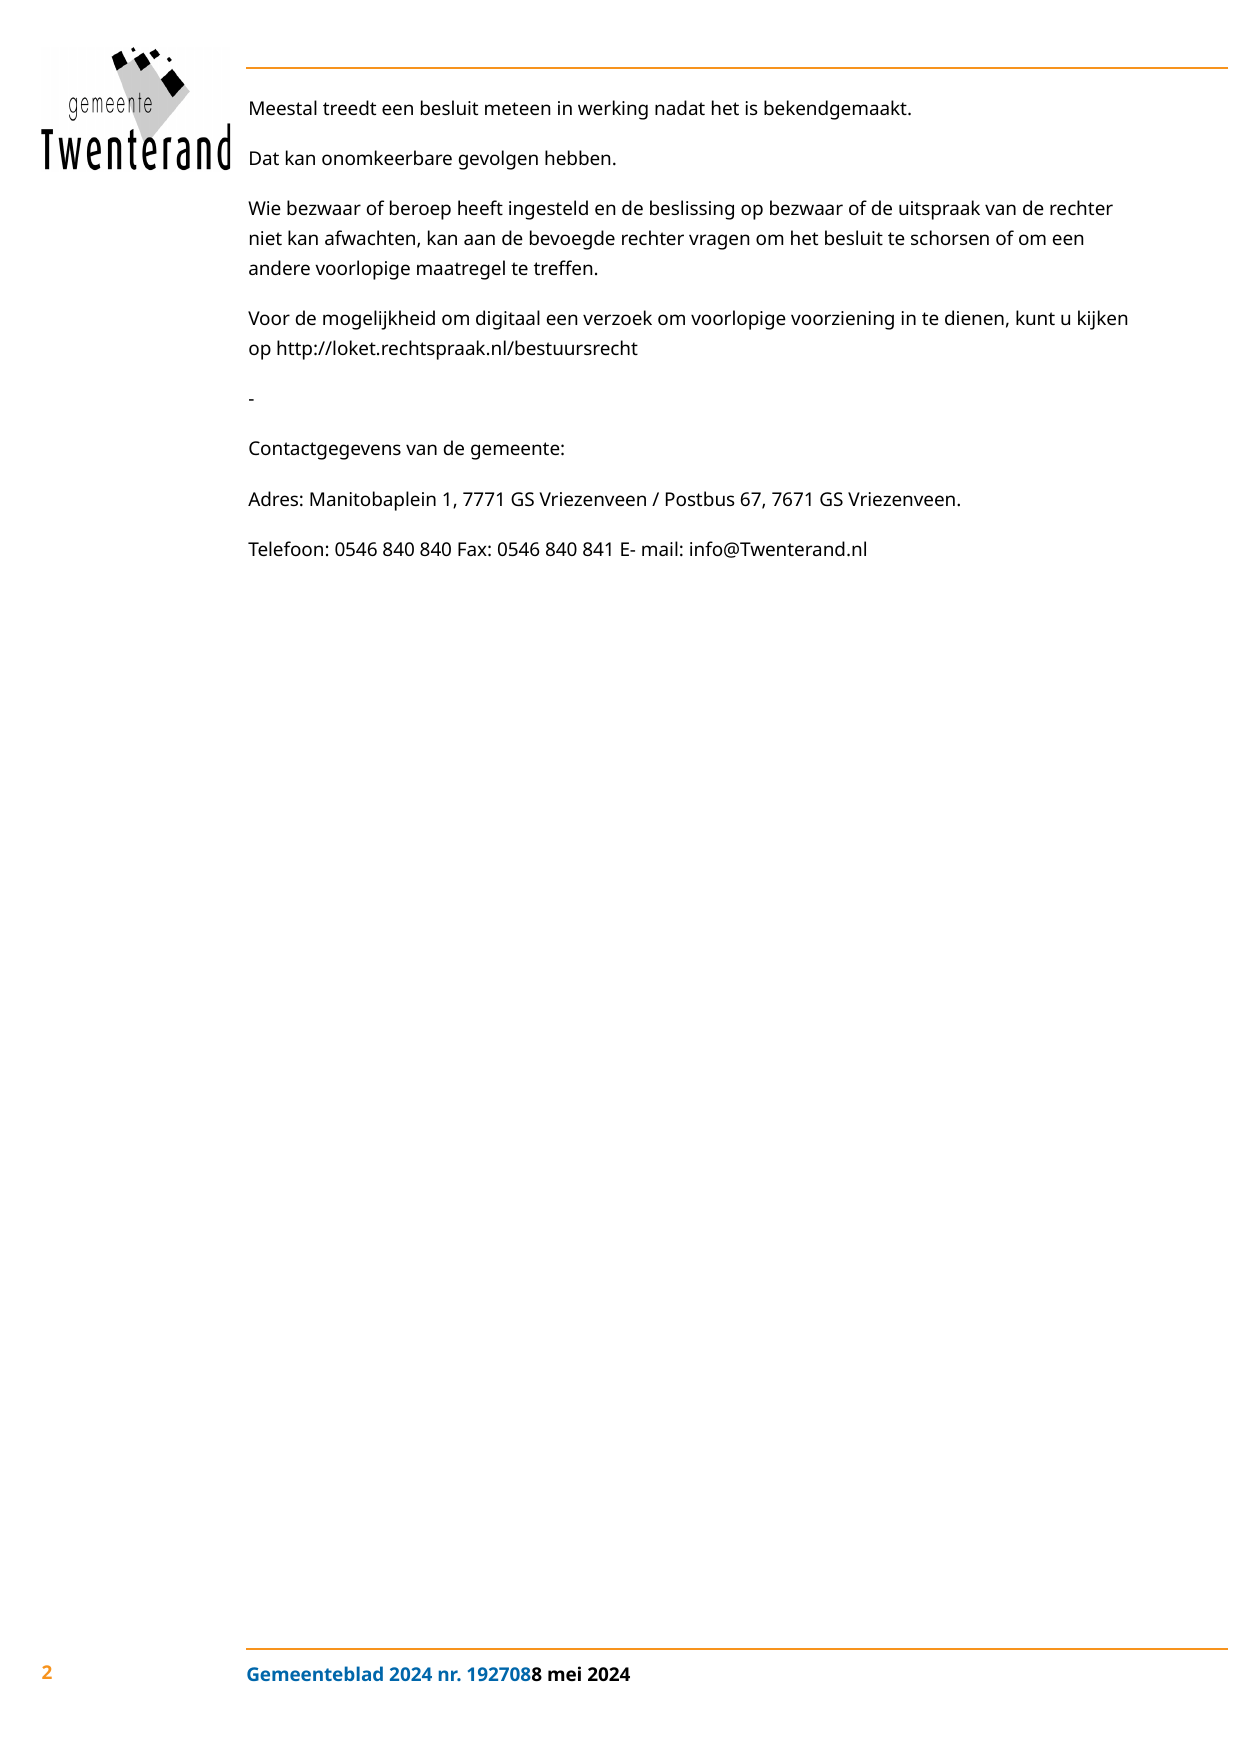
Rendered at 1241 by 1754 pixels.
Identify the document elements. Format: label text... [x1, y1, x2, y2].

text Meestal treedt een besluit meteen in werking nadat het is bekendgemaakt. [248, 95, 1152, 121]
text Voor de mogelijkheid om digitaal een verzoek om voorlopige voorziening in te dienen, kunt u kijken op http://loket.rechtspraak.nl/bestuursrecht [248, 305, 1152, 361]
text Contactgegevens van de gemeente: [248, 436, 1152, 461]
text Dat kan onomkeerbare gevolgen hebben. [248, 145, 1152, 171]
text Wie bezwaar of beroep heeft ingesteld en de beslissing op bezwaar of de uitspraak van de rechter niet kan afwachten, kan aan de bevoegde rechter vragen om het besluit te schorsen of om een andere voorlopige maatregel te treffen. [248, 196, 1152, 281]
picture [41, 47, 231, 172]
text - [248, 385, 1152, 411]
text Telefoon: 0546 840 840 Fax: 0546 840 841 E- mail: info@Twenterand.nl [248, 536, 1152, 562]
text Adres: Manitobaplein 1, 7771 GS Vriezenveen / Postbus 67, 7671 GS Vriezenveen. [248, 486, 1152, 512]
